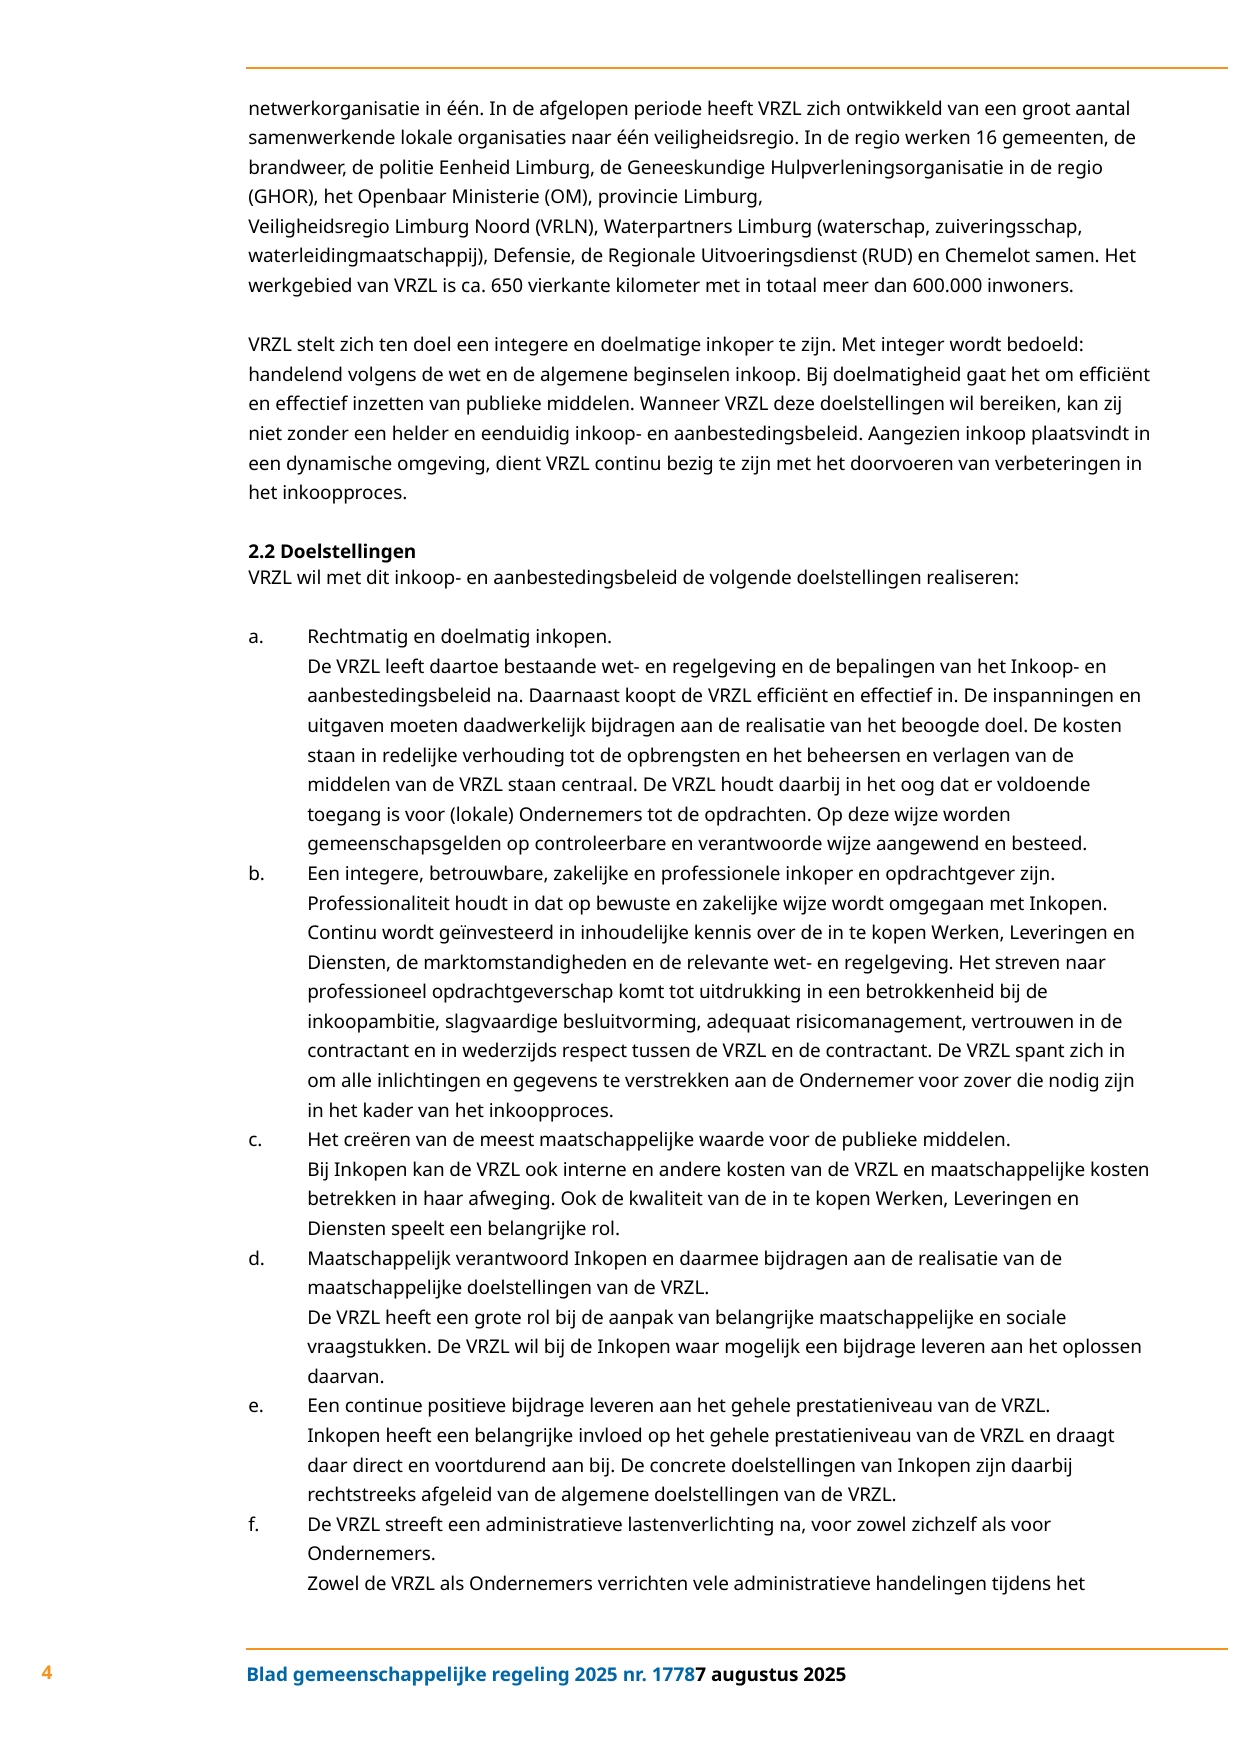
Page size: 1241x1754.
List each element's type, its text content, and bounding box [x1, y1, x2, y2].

list Rechtmatig en doelmatig inkopen. [248, 623, 1152, 649]
list Bij Inkopen kan de VRZL ook interne en andere kosten van de VRZL en maatschappelijke kosten betrekken in haar afweging. Ook de kwaliteit van de in te kopen Werken, Leveringen en Diensten speelt een belangrijke rol. [248, 1156, 1152, 1241]
list Het creëren van de meest maatschappelijke waarde voor de publieke middelen. [248, 1126, 1152, 1152]
picture [41, 47, 231, 172]
text 2.2 Doelstellingen [248, 538, 1152, 564]
list Zowel de VRZL als Ondernemers verrichten vele administratieve handelingen tijdens het [248, 1570, 1152, 1596]
list Maatschappelijk verantwoord Inkopen en daarmee bijdragen aan de realisatie van de maatschappelijke doelstellingen van de VRZL. [248, 1245, 1152, 1300]
list De VRZL leeft daartoe bestaande wet- en regelgeving en de bepalingen van het Inkoop- en aanbestedingsbeleid na. Daarnaast koopt de VRZL efficiënt en effectief in. De inspanningen en uitgaven moeten daadwerkelijk bijdragen aan de realisatie van het beoogde doel. De kosten staan in redelijke verhouding tot de opbrengsten en het beheersen en verlagen van de middelen van de VRZL staan centraal. De VRZL houdt daarbij in het oog dat er voldoende toegang is voor (lokale) Ondernemers tot de opdrachten. Op deze wijze worden gemeenschapsgelden op controleerbare en verantwoorde wijze aangewend en besteed. [248, 653, 1152, 856]
list Een integere, betrouwbare, zakelijke en professionele inkoper en opdrachtgever zijn. [248, 860, 1152, 886]
text VRZL stelt zich ten doel een integere en doelmatige inkoper te zijn. Met integer wordt bedoeld: handelend volgens de wet en de algemene beginselen inkoop. Bij doelmatigheid gaat het om efficiënt en effectief inzetten van publieke middelen. Wanneer VRZL deze doelstellingen wil bereiken, kan zij niet zonder een helder en eenduidig inkoop- en aanbestedingsbeleid. Aangezien inkoop plaatsvindt in een dynamische omgeving, dient VRZL continu bezig te zijn met het doorvoeren van verbeteringen in het inkoopproces. [248, 331, 1152, 505]
list Een continue positieve bijdrage leveren aan het gehele prestatieniveau van de VRZL. [248, 1393, 1152, 1418]
list De VRZL streeft een administratieve lastenverlichting na, voor zowel zichzelf als voor Ondernemers. [248, 1511, 1152, 1566]
list De VRZL heeft een grote rol bij de aanpak van belangrijke maatschappelijke en sociale vraagstukken. De VRZL wil bij de Inkopen waar mogelijk een bijdrage leveren aan het oplossen daarvan. [248, 1304, 1152, 1389]
text netwerkorganisatie in één. In de afgelopen periode heeft VRZL zich ontwikkeld van een groot aantal samenwerkende lokale organisaties naar één veiligheidsregio. In de regio werken 16 gemeenten, de brandweer, de politie Eenheid Limburg, de Geneeskundige Hulpverleningsorganisatie in de regio (GHOR), het Openbaar Ministerie (OM), provincie Limburg, [248, 95, 1152, 209]
text Veiligheidsregio Limburg Noord (VRLN), Waterpartners Limburg (waterschap, zuiveringsschap, waterleidingmaatschappij), Defensie, de Regionale Uitvoeringsdienst (RUD) en Chemelot samen. Het werkgebied van VRZL is ca. 650 vierkante kilometer met in totaal meer dan 600.000 inwoners. [248, 213, 1152, 298]
list Professionaliteit houdt in dat op bewuste en zakelijke wijze wordt omgegaan met Inkopen. Continu wordt geïnvesteerd in inhoudelijke kennis over de in te kopen Werken, Leveringen en Diensten, de marktomstandigheden en de relevante wet- en regelgeving. Het streven naar professioneel opdrachtgeverschap komt tot uitdrukking in een betrokkenheid bij de inkoopambitie, slagvaardige besluitvorming, adequaat risicomanagement, vertrouwen in de contractant en in wederzijds respect tussen de VRZL en de contractant. De VRZL spant zich in om alle inlichtingen en gegevens te verstrekken aan de Ondernemer voor zover die nodig zijn in het kader van het inkoopproces. [248, 890, 1152, 1122]
list Inkopen heeft een belangrijke invloed op het gehele prestatieniveau van de VRZL en draagt daar direct en voortdurend aan bij. De concrete doelstellingen van Inkopen zijn daarbij rechtstreeks afgeleid van de algemene doelstellingen van de VRZL. [248, 1422, 1152, 1507]
text VRZL wil met dit inkoop- en aanbestedingsbeleid de volgende doelstellingen realiseren: [248, 564, 1152, 590]
